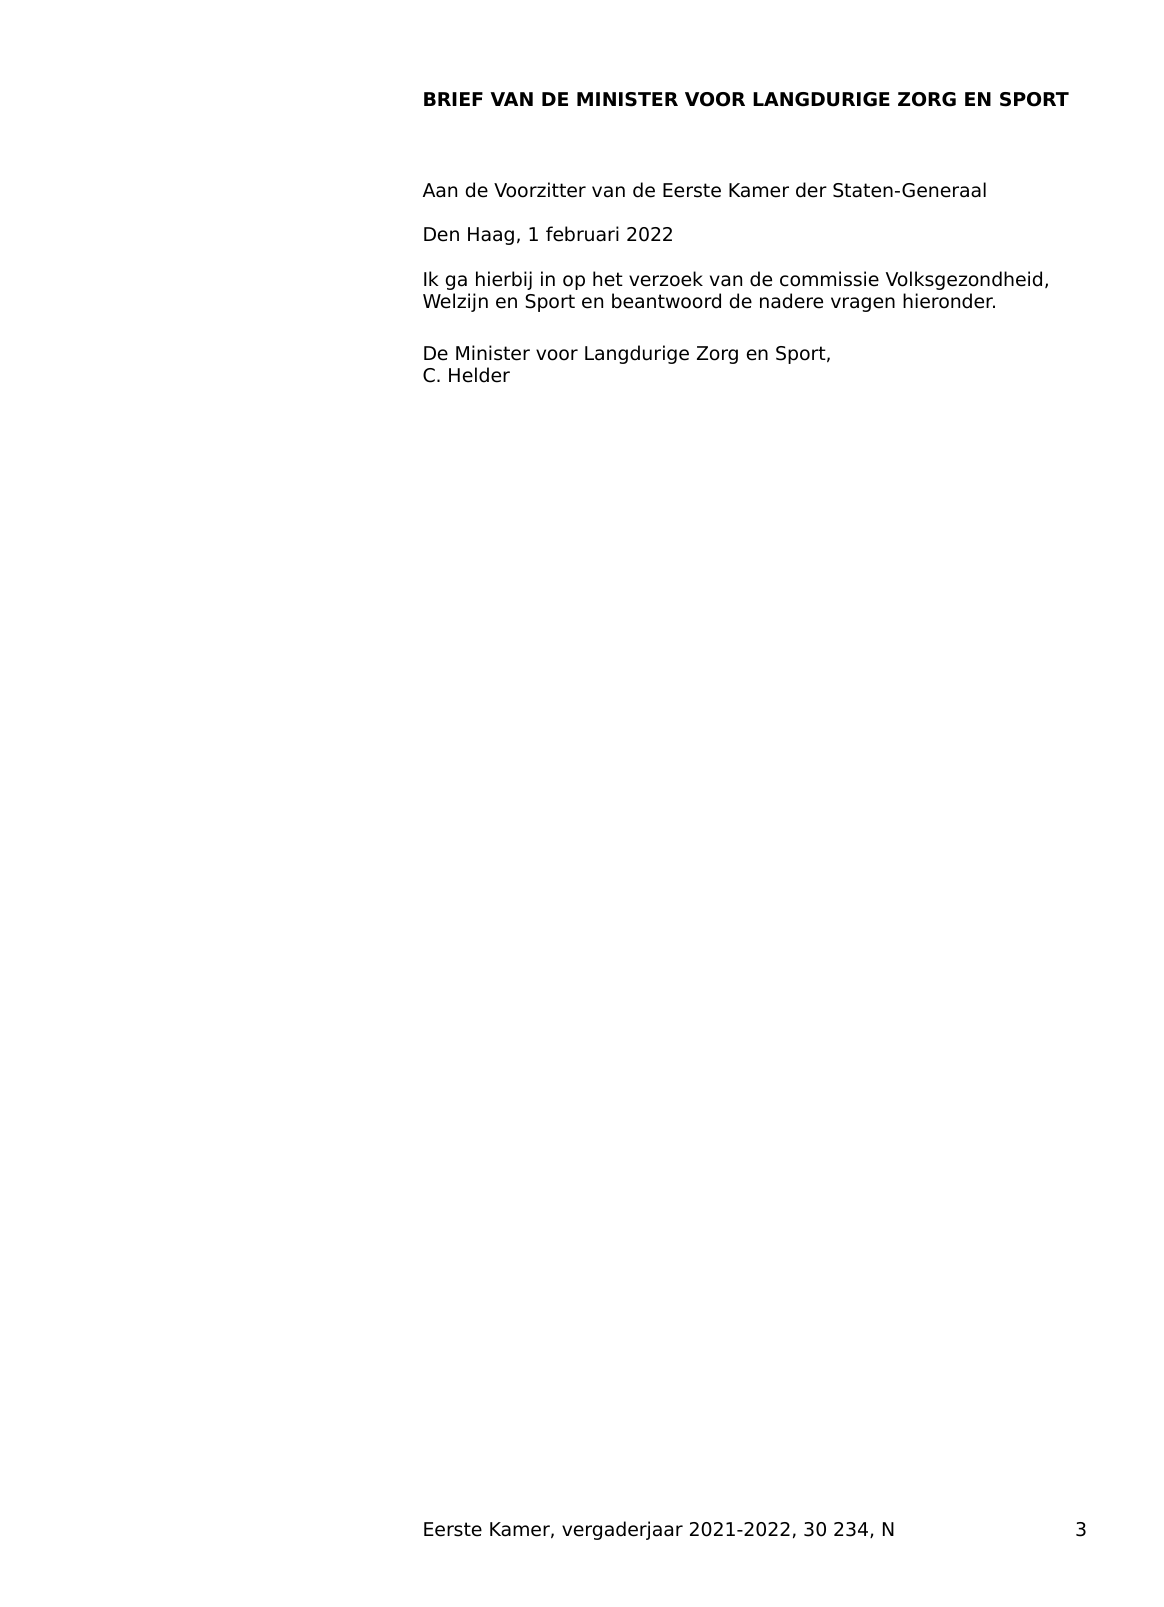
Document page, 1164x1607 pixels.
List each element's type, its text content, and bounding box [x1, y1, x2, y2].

text Den Haag, 1 februari 2022 [422, 224, 1087, 246]
text Ik ga hierbij in op het verzoek van de commissie Volksgezondheid, Welzijn en Sport en beantwoord de nadere vragen hieronder. [422, 268, 1087, 312]
text De Minister voor Langdurige Zorg en Sport, C. Helder [422, 342, 1087, 386]
text Aan de Voorzitter van de Eerste Kamer der Staten-Generaal [422, 180, 1087, 202]
subtitle BRIEF VAN DE MINISTER VOOR LANGDURIGE ZORG EN SPORT [422, 89, 1087, 111]
